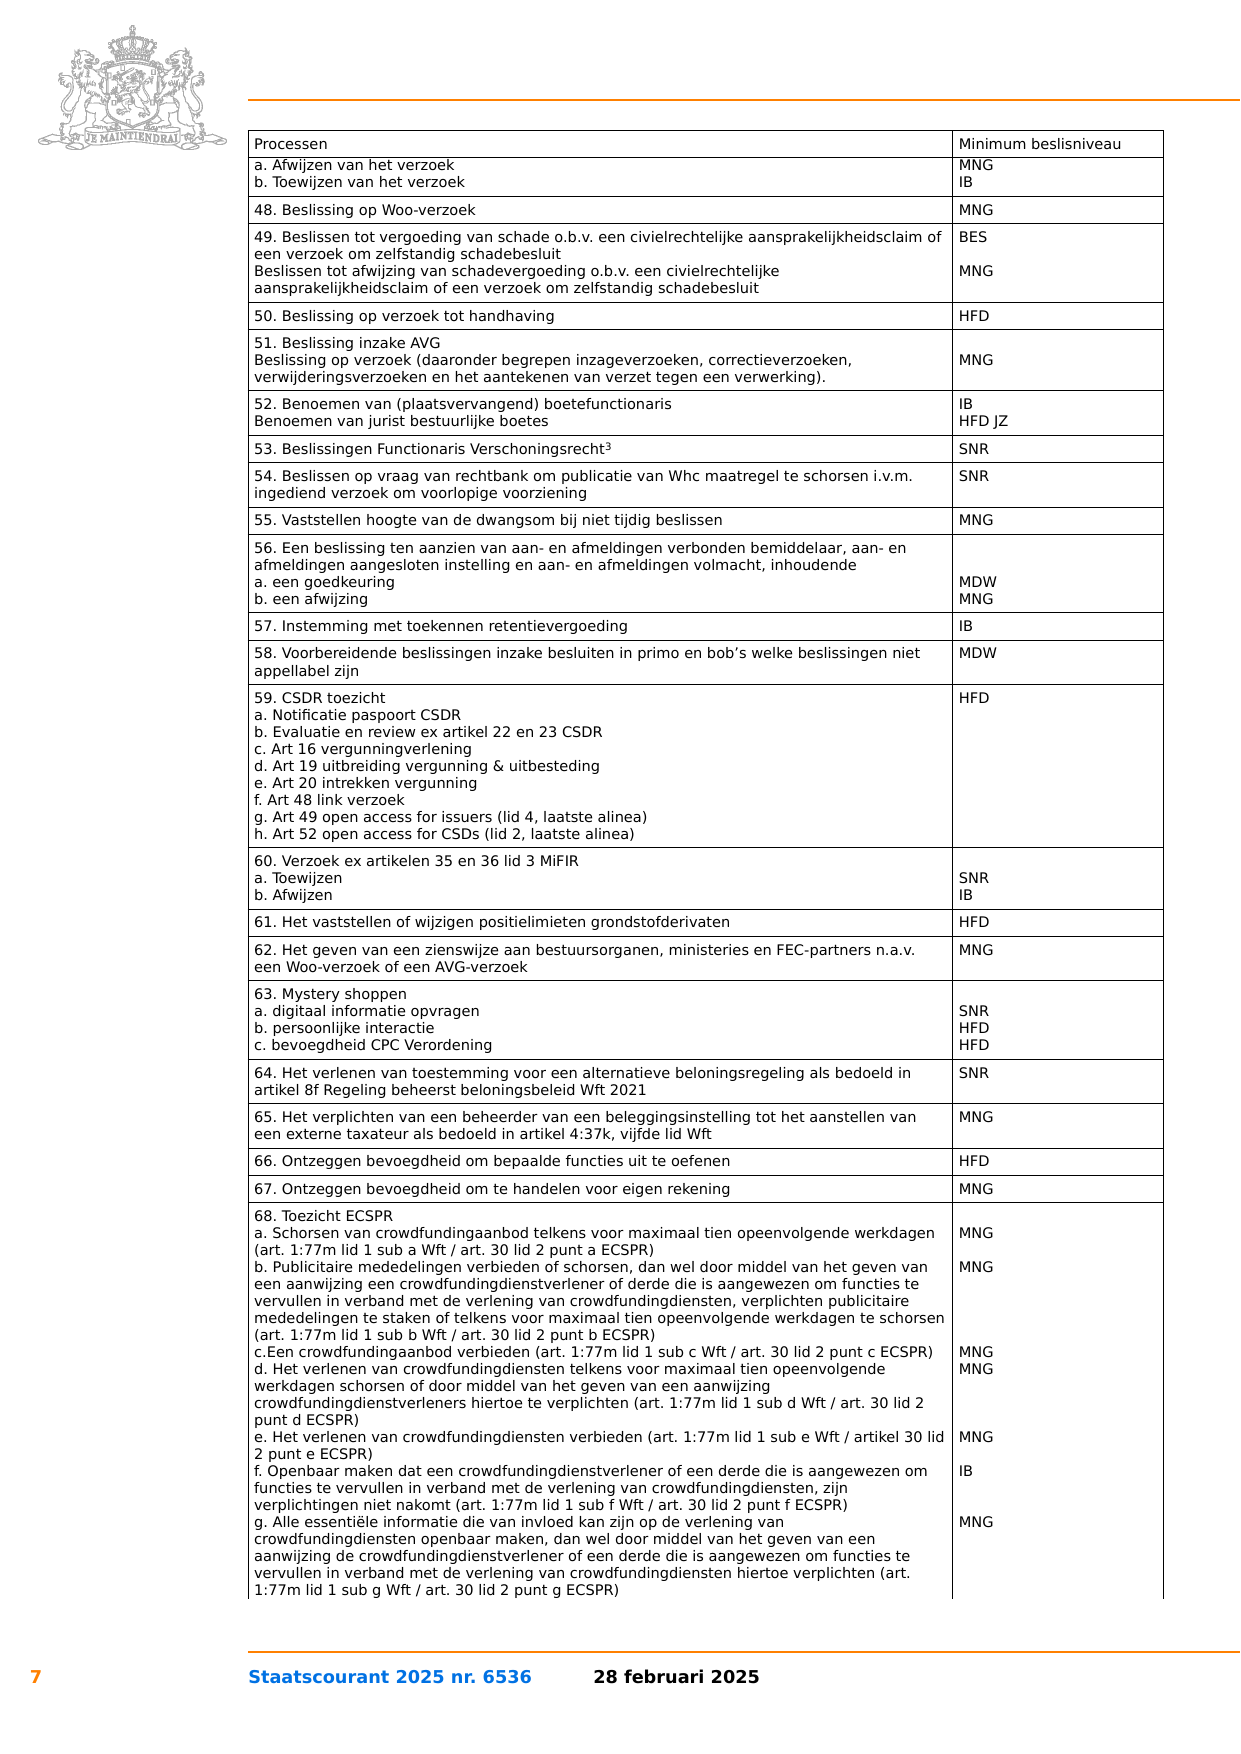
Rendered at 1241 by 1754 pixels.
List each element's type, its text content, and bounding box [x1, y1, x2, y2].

table_cell 49. Beslissen tot vergoeding van schade o.b.v. een civielrechtelijke aansprakelijkheidsclaim of een verzoek om zelfstandig schadebesluit [249, 224, 952, 263]
table_cell 55. Vaststellen hoogte van de dwangsom bij niet tijdig beslissen [249, 508, 952, 534]
table_cell [953, 1203, 1163, 1225]
table_cell 48. Beslissing op Woo-verzoek [249, 197, 952, 223]
table_cell c.Een crowdfundingaanbod verbieden (art. 1:77m lid 1 sub c Wft / art. 30 lid 2 punt c ECSPR) [249, 1344, 952, 1361]
table_cell SNR [953, 1003, 1163, 1020]
table_cell IB [953, 174, 1163, 196]
table_cell 64. Het verlenen van toestemming voor een alternatieve beloningsregeling als bedoeld in artikel 8f Regeling beheerst beloningsbeleid Wft 2021 [249, 1060, 952, 1103]
table_cell 60. Verzoek ex artikelen 35 en 36 lid 3 MiFIR [249, 848, 952, 870]
table_cell MDW [953, 641, 1163, 684]
table_cell MNG [953, 352, 1163, 390]
table_cell 67. Ontzeggen bevoegdheid om te handelen voor eigen rekening [249, 1176, 952, 1202]
table_cell MNG [953, 263, 1163, 302]
table_cell 52. Benoemen van (plaatsvervangend) boetefunctionaris [249, 391, 952, 413]
table_cell [953, 330, 1163, 352]
table_cell 53. Beslissingen Functionaris Verschoningsrecht3 [249, 436, 952, 462]
table_cell 54. Beslissen op vraag van rechtbank om publicatie van Whc maatregel te schorsen i.v.m. ingediend verzoek om voorlopige voorziening [249, 463, 952, 507]
table_cell HFD JZ [953, 413, 1163, 435]
table_cell 58. Voorbereidende beslissingen inzake besluiten in primo en bob’s welke beslissingen niet appellabel zijn [249, 641, 952, 684]
table_cell b. Publicitaire mededelingen verbieden of schorsen, dan wel door middel van het geven van een aanwijzing een crowdfundingdienstverlener of derde die is aangewezen om functies te vervullen in verband met de verlening van crowdfundingdiensten, verplichten publicitaire mededelingen te staken of telkens voor maximaal tien opeenvolgende werkdagen te schorsen (art. 1:77m lid 1 sub b Wft / art. 30 lid 2 punt b ECSPR) [249, 1259, 952, 1344]
table_cell 61. Het vaststellen of wijzigen positielimieten grondstofderivaten [249, 910, 952, 936]
table_cell [953, 848, 1163, 870]
table_cell MNG [953, 1259, 1163, 1344]
table_cell 63. Mystery shoppen [249, 981, 952, 1003]
table_cell MNG [953, 1344, 1163, 1361]
table_cell SNR [953, 1060, 1163, 1103]
table_cell MNG [953, 1429, 1163, 1463]
table_cell b. persoonlijke interactie [249, 1020, 952, 1037]
table_cell 57. Instemming met toekennen retentievergoeding [249, 613, 952, 640]
table_cell SNR [953, 870, 1163, 887]
table_cell MNG [953, 197, 1163, 223]
table_cell IB [953, 613, 1163, 640]
table_cell Benoemen van jurist bestuurlijke boetes [249, 413, 952, 435]
table_cell MNG [953, 591, 1163, 612]
table_cell Beslissing op verzoek (daaronder begrepen inzageverzoeken, correctieverzoeken, verwijderingsverzoeken en het aantekenen van verzet tegen een verwerking). [249, 352, 952, 390]
table_cell HFD [953, 1037, 1163, 1059]
table_cell MNG [953, 1104, 1163, 1147]
table_cell HFD [953, 910, 1163, 936]
table_cell 50. Beslissing op verzoek tot handhaving [249, 303, 952, 329]
table_cell 56. Een beslissing ten aanzien van aan- en afmeldingen verbonden bemiddelaar, aan- en afmeldingen aangesloten instelling en aan- en afmeldingen volmacht, inhoudende [249, 535, 952, 574]
table_cell g. Alle essentiële informatie die van invloed kan zijn op de verlening van crowdfundingdiensten openbaar maken, dan wel door middel van het geven van een aanwijzing de crowdfundingdienstverlener of een derde die is aangewezen om functies te vervullen in verband met de verlening van crowdfundingdiensten hiertoe verplichten (art. 1:77m lid 1 sub g Wft / art. 30 lid 2 punt g ECSPR) [249, 1514, 952, 1598]
table_cell IB [953, 391, 1163, 413]
table_cell MDW [953, 574, 1163, 591]
table_cell 68. Toezicht ECSPR [249, 1203, 952, 1225]
table_cell 66. Ontzeggen bevoegdheid om bepaalde functies uit te oefenen [249, 1149, 952, 1175]
table_cell a. digitaal informatie opvragen [249, 1003, 952, 1020]
table_cell a. Toewijzen [249, 870, 952, 887]
table_cell a. Afwijzen van het verzoek [249, 158, 952, 174]
picture [38, 25, 227, 150]
table_cell 65. Het verplichten van een beheerder van een beleggingsinstelling tot het aanstellen van een externe taxateur als bedoeld in artikel 4:37k, vijfde lid Wft [249, 1104, 952, 1147]
table_cell Beslissen tot afwijzing van schadevergoeding o.b.v. een civielrechtelijke aansprakelijkheidsclaim of een verzoek om zelfstandig schadebesluit [249, 263, 952, 302]
table_header Processen [249, 131, 952, 157]
table_cell MNG [953, 508, 1163, 534]
table_header Minimum beslisniveau [953, 131, 1163, 157]
table_cell d. Het verlenen van crowdfundingdiensten telkens voor maximaal tien opeenvolgende werkdagen schorsen of door middel van het geven van een aanwijzing crowdfundingdienstverleners hiertoe te verplichten (art. 1:77m lid 1 sub d Wft / art. 30 lid 2 punt d ECSPR) [249, 1361, 952, 1429]
table_cell b. Afwijzen [249, 887, 952, 909]
table_cell HFD [953, 1149, 1163, 1175]
table_cell 51. Beslissing inzake AVG [249, 330, 952, 352]
table_cell MNG [953, 937, 1163, 980]
table_cell IB [953, 1463, 1163, 1514]
table_cell MNG [953, 1225, 1163, 1259]
table_cell BES [953, 224, 1163, 263]
table_cell MNG [953, 158, 1163, 174]
table_cell a. Schorsen van crowdfundingaanbod telkens voor maximaal tien opeenvolgende werkdagen (art. 1:77m lid 1 sub a Wft / art. 30 lid 2 punt a ECSPR) [249, 1225, 952, 1259]
table_cell SNR [953, 463, 1163, 507]
table_cell b. Toewijzen van het verzoek [249, 174, 952, 196]
table_cell [953, 981, 1163, 1003]
table_cell SNR [953, 436, 1163, 462]
table_cell MNG [953, 1361, 1163, 1429]
table_cell a. een goedkeuring [249, 574, 952, 591]
table_cell [953, 535, 1163, 574]
table_cell HFD [953, 1020, 1163, 1037]
table_cell IB [953, 887, 1163, 909]
table_cell MNG [953, 1514, 1163, 1598]
table_cell HFD [953, 685, 1163, 847]
table_cell MNG [953, 1176, 1163, 1202]
table_cell e. Het verlenen van crowdfundingdiensten verbieden (art. 1:77m lid 1 sub e Wft / artikel 30 lid 2 punt e ECSPR) [249, 1429, 952, 1463]
table_cell 59. CSDR toezicht a. Notificatie paspoort CSDR b. Evaluatie en review ex artikel 22 en 23 CSDR c. Art 16 vergunningverlening d. Art 19 uitbreiding vergunning & uitbesteding e. Art 20 intrekken vergunning f. Art 48 link verzoek g. Art 49 open access for issuers (lid 4, laatste alinea) h. Art 52 open access for CSDs (lid 2, laatste alinea) [249, 685, 952, 847]
table_cell 62. Het geven van een zienswijze aan bestuursorganen, ministeries en FEC-partners n.a.v. een Woo-verzoek of een AVG-verzoek [249, 937, 952, 980]
table_cell HFD [953, 303, 1163, 329]
table_cell b. een afwijzing [249, 591, 952, 612]
table_cell f. Openbaar maken dat een crowdfundingdienstverlener of een derde die is aangewezen om functies te vervullen in verband met de verlening van crowdfundingdiensten, zijn verplichtingen niet nakomt (art. 1:77m lid 1 sub f Wft / art. 30 lid 2 punt f ECSPR) [249, 1463, 952, 1514]
table_cell c. bevoegdheid CPC Verordening [249, 1037, 952, 1059]
